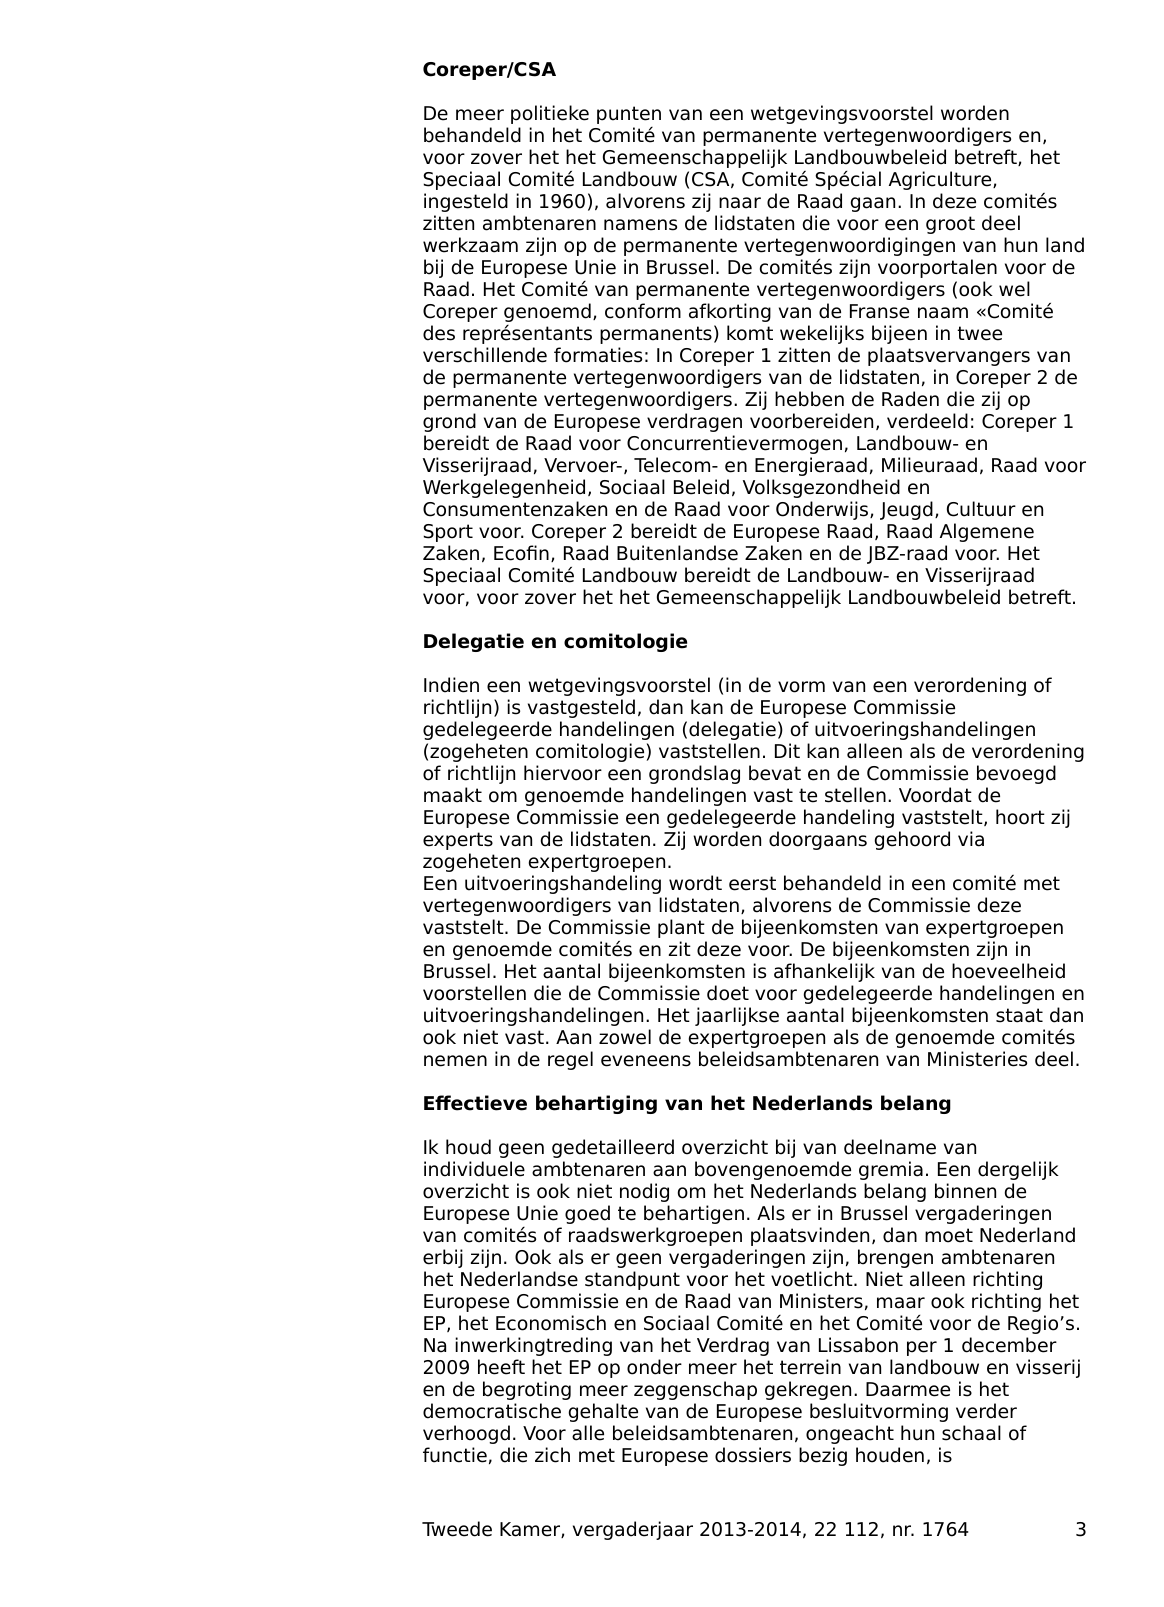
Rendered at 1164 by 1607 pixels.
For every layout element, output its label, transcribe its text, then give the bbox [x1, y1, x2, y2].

text Een uitvoeringshandeling wordt eerst behandeld in een comité met vertegenwoordigers van lidstaten, alvorens de Commissie deze vaststelt. De Commissie plant de bijeenkomsten van expertgroepen en genoemde comités en zit deze voor. De bijeenkomsten zijn in Brussel. Het aantal bijeenkomsten is afhankelijk van de hoeveelheid voorstellen die de Commissie doet voor gedelegeerde handelingen en uitvoeringshandelingen. Het jaarlijkse aantal bijeenkomsten staat dan ook niet vast. Aan zowel de expertgroepen als de genoemde comités nemen in de regel eveneens beleidsambtenaren van Ministeries deel. [422, 873, 1087, 1071]
text Ik houd geen gedetailleerd overzicht bij van deelname van individuele ambtenaren aan bovengenoemde gremia. Een dergelijk overzicht is ook niet nodig om het Nederlands belang binnen de Europese Unie goed te behartigen. Als er in Brussel vergaderingen van comités of raadswerkgroepen plaatsvinden, dan moet Nederland erbij zijn. Ook als er geen vergaderingen zijn, brengen ambtenaren het Nederlandse standpunt voor het voetlicht. Niet alleen richting Europese Commissie en de Raad van Ministers, maar ook richting het EP, het Economisch en Sociaal Comité en het Comité voor de Regio’s. Na inwerkingtreding van het Verdrag van Lissabon per 1 december 2009 heeft het EP op onder meer het terrein van landbouw en visserij en de begroting meer zeggenschap gekregen. Daarmee is het democratische gehalte van de Europese besluitvorming verder verhoogd. Voor alle beleidsambtenaren, ongeacht hun schaal of functie, die zich met Europese dossiers bezig houden, is [422, 1137, 1087, 1467]
text Indien een wetgevingsvoorstel (in de vorm van een verordening of richtlijn) is vastgesteld, dan kan de Europese Commissie gedelegeerde handelingen (delegatie) of uitvoeringshandelingen (zogeheten comitologie) vaststellen. Dit kan alleen als de verordening of richtlijn hiervoor een grondslag bevat en de Commissie bevoegd maakt om genoemde handelingen vast te stellen. Voordat de Europese Commissie een gedelegeerde handeling vaststelt, hoort zij experts van de lidstaten. Zij worden doorgaans gehoord via zogeheten expertgroepen. [422, 675, 1087, 873]
subtitle Effectieve behartiging van het Nederlands belang [422, 1093, 1087, 1115]
text De meer politieke punten van een wetgevingsvoorstel worden behandeld in het Comité van permanente vertegenwoordigers en, voor zover het het Gemeenschappelijk Landbouwbeleid betreft, het Speciaal Comité Landbouw (CSA, Comité Spécial Agriculture, ingesteld in 1960), alvorens zij naar de Raad gaan. In deze comités zitten ambtenaren namens de lidstaten die voor een groot deel werkzaam zijn op de permanente vertegenwoordigingen van hun land bij de Europese Unie in Brussel. De comités zijn voorportalen voor de Raad. Het Comité van permanente vertegenwoordigers (ook wel Coreper genoemd, conform afkorting van de Franse naam «Comité des représentants permanents) komt wekelijks bijeen in twee verschillende formaties: In Coreper 1 zitten de plaatsvervangers van de permanente vertegenwoordigers van de lidstaten, in Coreper 2 de permanente vertegenwoordigers. Zij hebben de Raden die zij op grond van de Europese verdragen voorbereiden, verdeeld: Coreper 1 bereidt de Raad voor Concurrentievermogen, Landbouw- en Visserijraad, Vervoer-, Telecom- en Energieraad, Milieuraad, Raad voor Werkgelegenheid, Sociaal Beleid, Volksgezondheid en Consumentenzaken en de Raad voor Onderwijs, Jeugd, Cultuur en Sport voor. Coreper 2 bereidt de Europese Raad, Raad Algemene Zaken, Ecofin, Raad Buitenlandse Zaken en de JBZ-raad voor. Het Speciaal Comité Landbouw bereidt de Landbouw- en Visserijraad voor, voor zover het het Gemeenschappelijk Landbouwbeleid betreft. [422, 103, 1087, 609]
subtitle Coreper/CSA [422, 59, 1087, 81]
subtitle Delegatie en comitologie [422, 631, 1087, 653]
